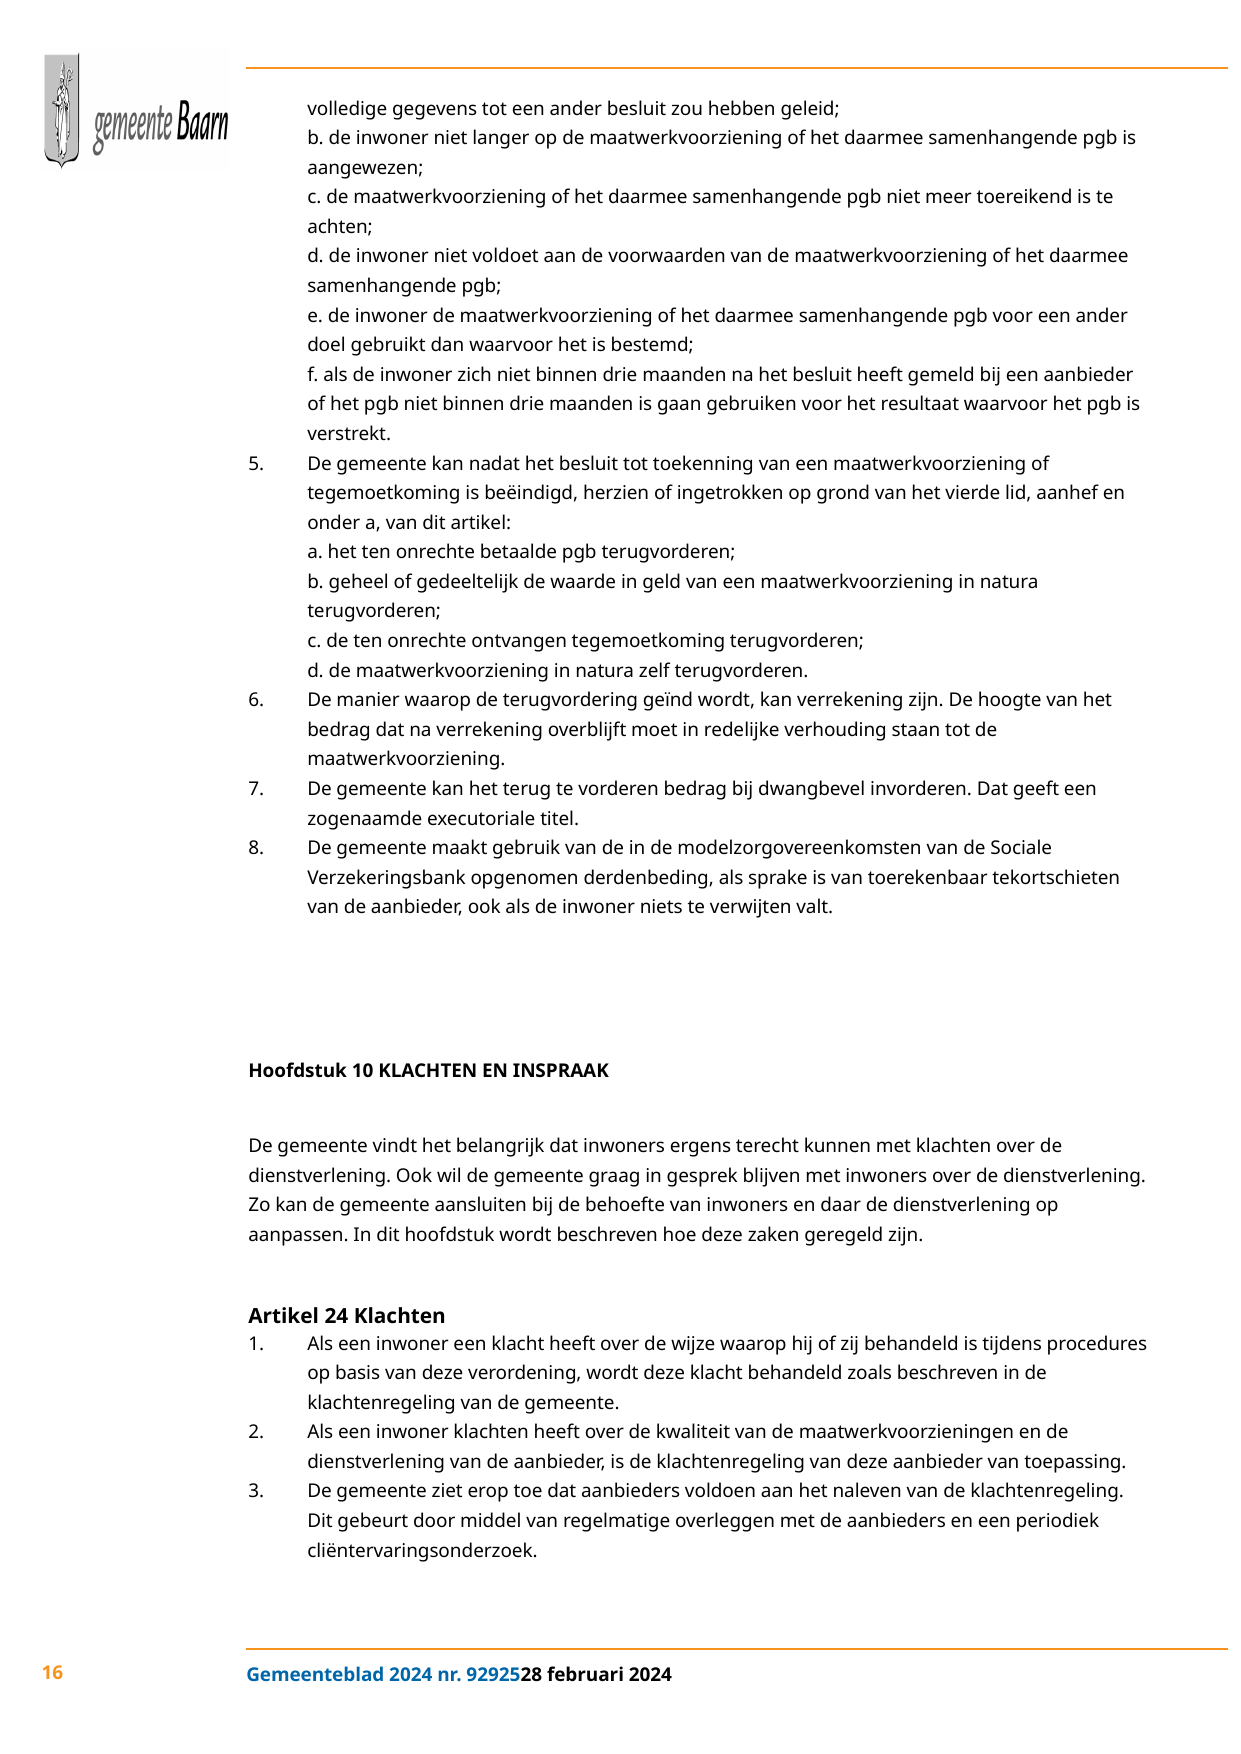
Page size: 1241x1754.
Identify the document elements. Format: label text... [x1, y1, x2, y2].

list volledige gegevens tot een ander besluit zou hebben geleid; [248, 95, 1152, 121]
list e. de inwoner de maatwerkvoorziening of het daarmee samenhangende pgb voor een ander doel gebruikt dan waarvoor het is bestemd; [248, 302, 1152, 357]
list De manier waarop de terugvordering geïnd wordt, kan verrekening zijn. De hoogte van het bedrag dat na verrekening overblijft moet in redelijke verhouding staan tot de maatwerkvoorziening. [248, 686, 1152, 771]
list c. de ten onrechte ontvangen tegemoetkoming terugvorderen; [248, 627, 1152, 653]
list De gemeente ziet erop toe dat aanbieders voldoen aan het naleven van de klachtenregeling. Dit gebeurt door middel van regelmatige overleggen met de aanbieders en een periodiek cliëntervaringsonderzoek. [248, 1478, 1152, 1562]
list b. de inwoner niet langer op de maatwerkvoorziening of het daarmee samenhangende pgb is aangewezen; [248, 124, 1152, 180]
list Als een inwoner een klacht heeft over de wijze waarop hij of zij behandeld is tijdens procedures op basis van deze verordening, wordt deze klacht behandeld zoals beschreven in de klachtenregeling van de gemeente. [248, 1330, 1152, 1414]
list b. geheel of gedeeltelijk de waarde in geld van een maatwerkvoorziening in natura terugvorderen; [248, 568, 1152, 623]
list Als een inwoner klachten heeft over de kwaliteit van de maatwerkvoorzieningen en de dienstverlening van de aanbieder, is de klachtenregeling van deze aanbieder van toepassing. [248, 1418, 1152, 1474]
picture [41, 47, 231, 172]
list a. het ten onrechte betaalde pgb terugvorderen; [248, 538, 1152, 564]
list c. de maatwerkvoorziening of het daarmee samenhangende pgb niet meer toereikend is te achten; [248, 183, 1152, 239]
text De gemeente vindt het belangrijk dat inwoners ergens terecht kunnen met klachten over de dienstverlening. Ook wil de gemeente graag in gesprek blijven met inwoners over de dienstverlening. Zo kan de gemeente aansluiten bij de behoefte van inwoners en daar de dienstverlening op aanpassen. In dit hoofdstuk wordt beschreven hoe deze zaken geregeld zijn. [248, 1132, 1152, 1247]
list De gemeente kan het terug te vorderen bedrag bij dwangbevel invorderen. Dat geeft een zogenaamde executoriale titel. [248, 775, 1152, 831]
list d. de inwoner niet voldoet aan de voorwaarden van de maatwerkvoorziening of het daarmee samenhangende pgb; [248, 243, 1152, 298]
list f. als de inwoner zich niet binnen drie maanden na het besluit heeft gemeld bij een aanbieder of het pgb niet binnen drie maanden is gaan gebruiken voor het resultaat waarvoor het pgb is verstrekt. [248, 361, 1152, 446]
text Hoofdstuk 10 KLACHTEN EN INSPRAAK [248, 1057, 1152, 1083]
list d. de maatwerkvoorziening in natura zelf terugvorderen. [248, 657, 1152, 683]
text Artikel 24 Klachten [248, 1301, 1152, 1330]
list De gemeente maakt gebruik van de in de modelzorgovereenkomsten van de Sociale Verzekeringsbank opgenomen derdenbeding, als sprake is van toerekenbaar tekortschieten van de aanbieder, ook als de inwoner niets te verwijten valt. [248, 834, 1152, 919]
list De gemeente kan nadat het besluit tot toekenning van een maatwerkvoorziening of tegemoetkoming is beëindigd, herzien of ingetrokken op grond van het vierde lid, aanhef en onder a, van dit artikel: [248, 450, 1152, 535]
